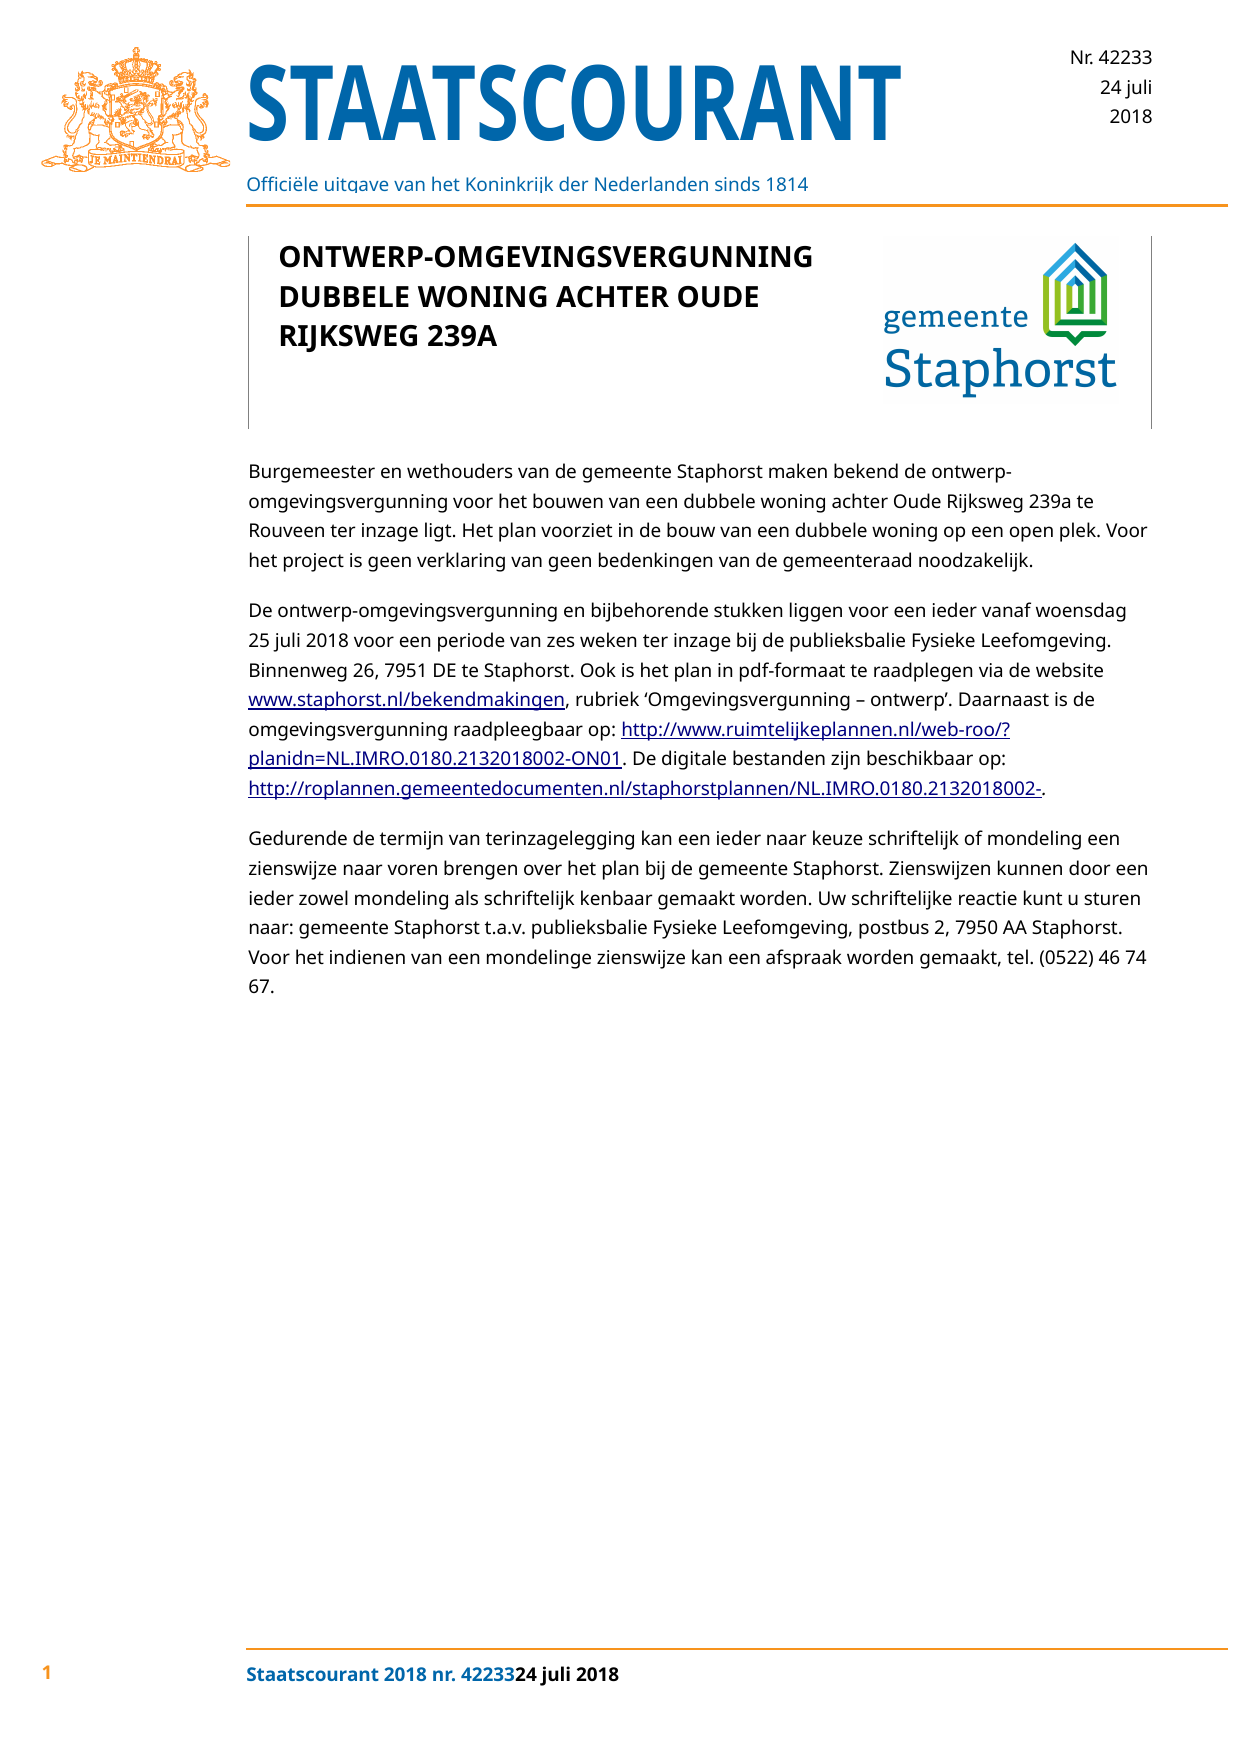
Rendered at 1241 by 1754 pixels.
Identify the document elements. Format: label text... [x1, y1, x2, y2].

text Burgemeester en wethouders van de gemeente Staphorst maken bekend de ontwerp-omgevingsvergunning voor het bouwen van een dubbele woning achter Oude Rijksweg 239a te Rouveen ter inzage ligt. Het plan voorziet in de bouw van een dubbele woning op een open plek. Voor het project is geen verklaring van geen bedenkingen van de gemeenteraad noodzakelijk. [248, 458, 1152, 573]
table_header [850, 236, 1151, 429]
picture [41, 47, 231, 172]
text Gedurende de termijn van terinzagelegging kan een ieder naar keuze schriftelijk of mondeling een zienswijze naar voren brengen over het plan bij de gemeente Staphorst. Zienswijzen kunnen door een ieder zowel mondeling als schriftelijk kenbaar gemaakt worden. Uw schriftelijke reactie kunt u sturen naar: gemeente Staphorst t.a.v. publieksbalie Fysieke Leefomgeving, postbus 2, 7950 AA Staphorst. Voor het indienen van een mondelinge zienswijze kan een afspraak worden gemaakt, tel. (0522) 46 74 67. [248, 826, 1152, 999]
text De ontwerp-omgevingsvergunning en bijbehorende stukken liggen voor een ieder vanaf woensdag 25 juli 2018 voor een periode van zes weken ter inzage bij de publieksbalie Fysieke Leefomgeving. Binnenweg 26, 7951 DE te Staphorst. Ook is het plan in pdf-formaat te raadplegen via de website www.staphorst.nl/bekendmakingen, rubriek ‘Omgevingsvergunning – ontwerp’. Daarnaast is de omgevingsvergunning raadpleegbaar op: http://www.ruimtelijkeplannen.nl/web-roo/?planidn=NL.IMRO.0180.2132018002-ON01. De digitale bestanden zijn beschikbaar op: http://roplannen.gemeentedocumenten.nl/staphorstplannen/NL.IMRO.0180.2132018002-. [248, 598, 1152, 801]
picture [882, 236, 1119, 404]
table_header ONTWERP-OMGEVINGSVERGUNNING DUBBELE WONING ACHTER OUDE RIJKSWEG 239A [249, 236, 850, 429]
